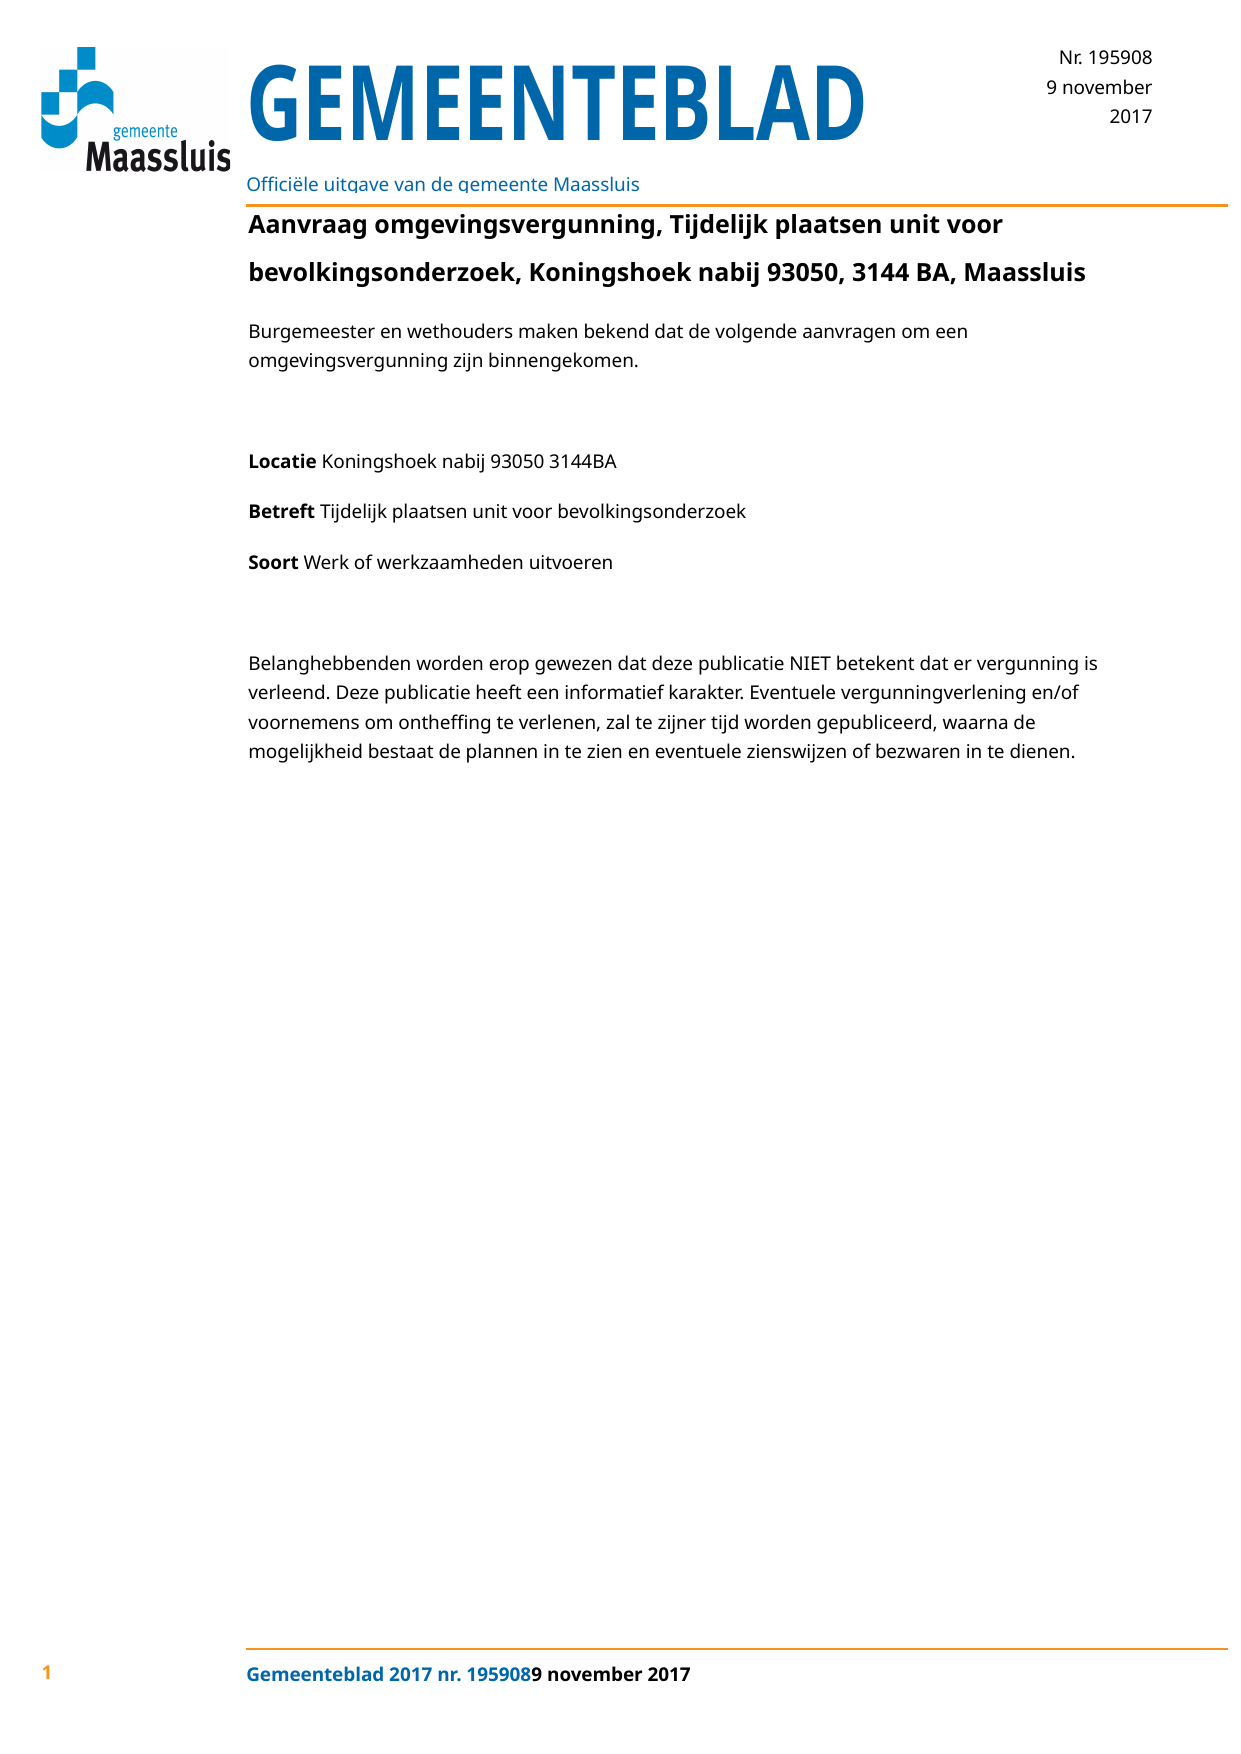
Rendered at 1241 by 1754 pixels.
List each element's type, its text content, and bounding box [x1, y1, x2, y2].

text Belanghebbenden worden erop gewezen dat deze publicatie NIET betekent dat er vergunning is verleend. Deze publicatie heeft een informatief karakter. Eventuele vergunningverlening en/of voornemens om ontheffing te verlenen, zal te zijner tijd worden gepubliceerd, waarna de mogelijkheid bestaat de plannen in te zien en eventuele zienswijzen of bezwaren in te dienen. [248, 650, 1152, 764]
picture [41, 47, 77, 92]
text Burgemeester en wethouders maken bekend dat de volgende aanvragen om een omgevingsvergunning zijn binnengekomen. [248, 318, 1152, 373]
text Locatie Koningshoek nabij 93050 3144BA [248, 448, 1152, 474]
text Betreft Tijdelijk plaatsen unit voor bevolkingsonderzoek [248, 499, 1152, 524]
picture [41, 47, 231, 172]
text Soort Werk of werkzaamheden uitvoeren [248, 549, 1152, 575]
text Aanvraag omgevingsvergunning, Tijdelijk plaatsen unit voor bevolkingsonderzoek, Koningshoek nabij 93050, 3144 BA, Maassluis [248, 207, 1152, 288]
